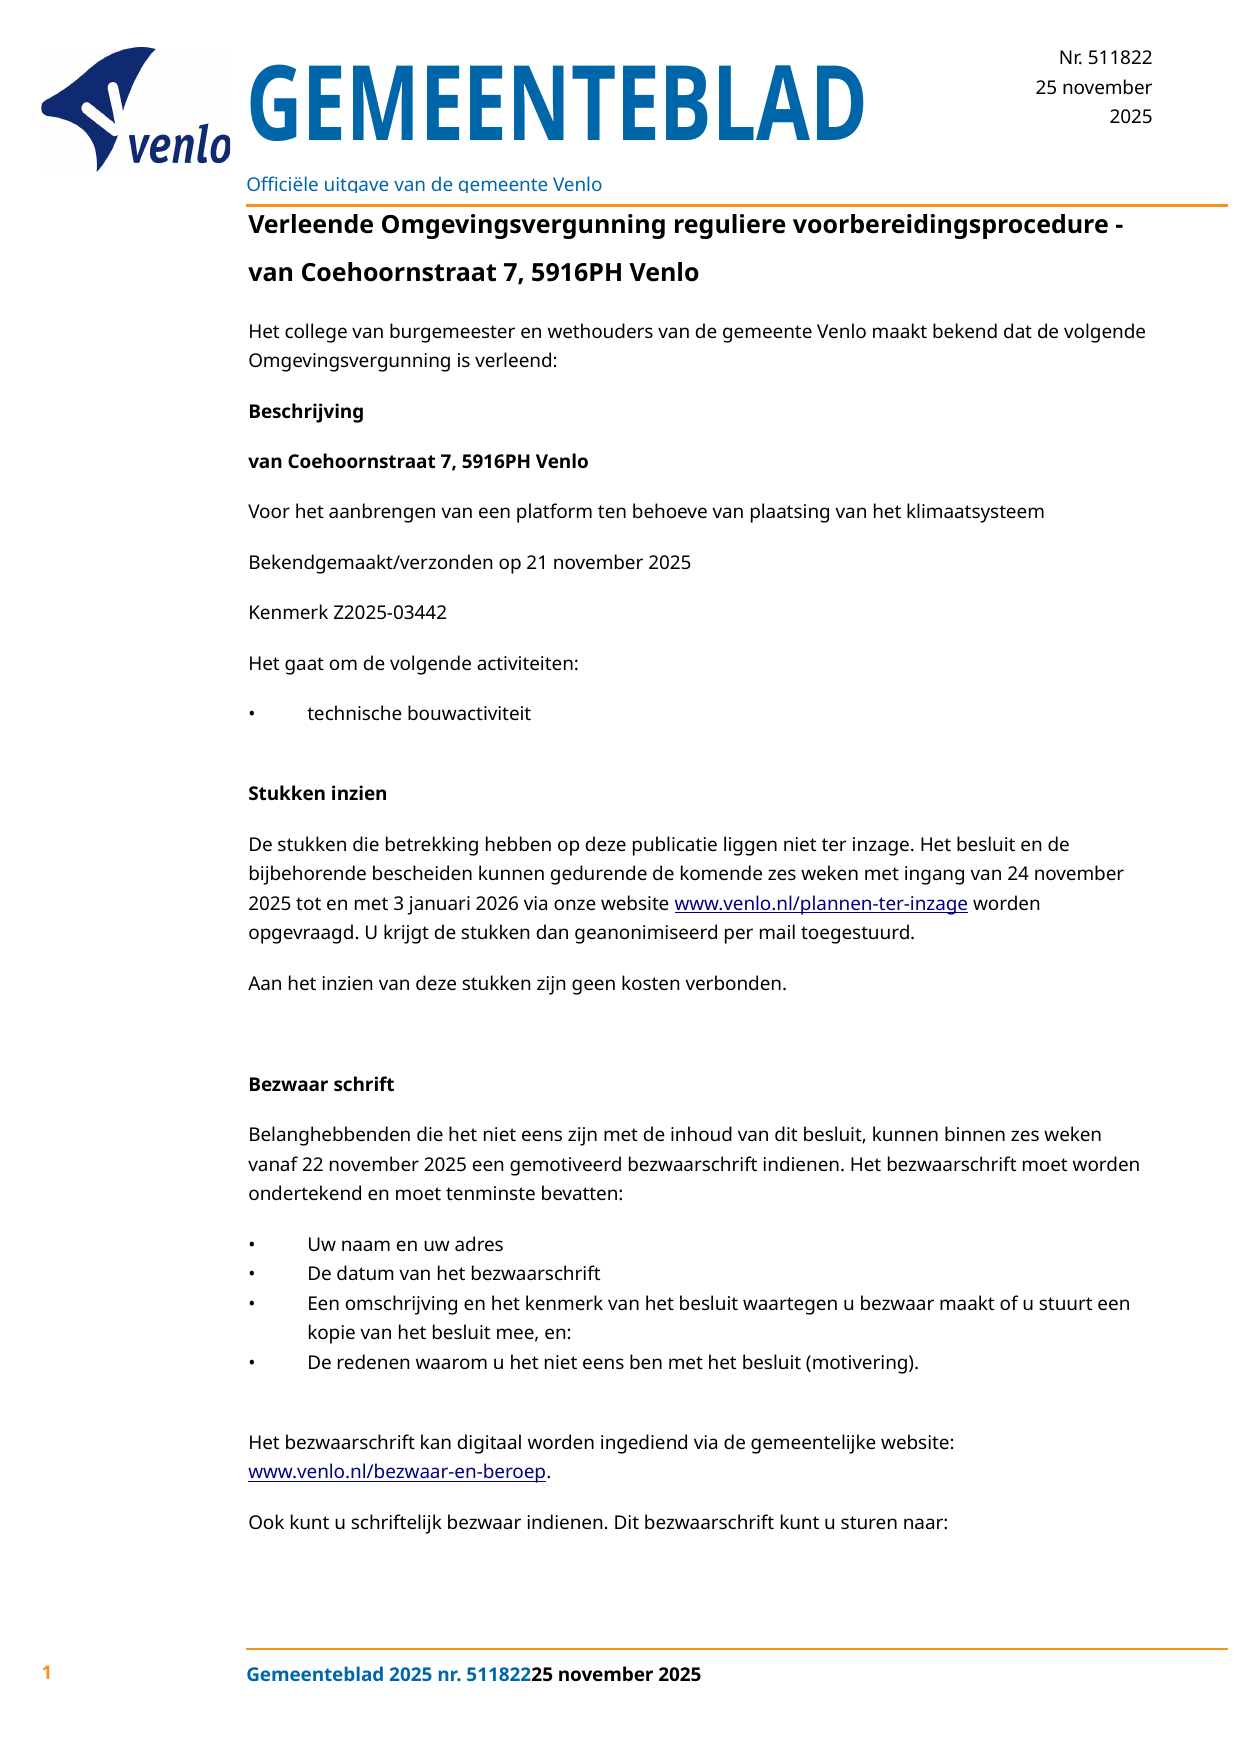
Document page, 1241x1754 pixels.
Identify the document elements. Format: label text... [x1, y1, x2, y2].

list De redenen waarom u het niet eens ben met het besluit (motivering). [248, 1349, 1152, 1375]
text Ook kunt u schriftelijk bezwaar indienen. Dit bezwaarschrift kunt u sturen naar: [248, 1509, 1152, 1535]
text Bekendgemaakt/verzonden op 21 november 2025 [248, 549, 1152, 575]
list Een omschrijving en het kenmerk van het besluit waartegen u bezwaar maakt of u stuurt een kopie van het besluit mee, en: [248, 1290, 1152, 1345]
text Aan het inzien van deze stukken zijn geen kosten verbonden. [248, 970, 1152, 996]
text Kenmerk Z2025-03442 [248, 599, 1152, 625]
text Belanghebbenden die het niet eens zijn met de inhoud van dit besluit, kunnen binnen zes weken vanaf 22 november 2025 een gemotiveerd bezwaarschrift indienen. Het bezwaarschrift moet worden ondertekend en moet tenminste bevatten: [248, 1121, 1152, 1206]
text van Coehoornstraat 7, 5916PH Venlo [248, 448, 1152, 474]
list technische bouwactiviteit [248, 700, 1152, 726]
text Verleende Omgevingsvergunning reguliere voorbereidingsprocedure - van Coehoornstraat 7, 5916PH Venlo [248, 207, 1152, 288]
text De stukken die betrekking hebben op deze publicatie liggen niet ter inzage. Het besluit en de bijbehorende bescheiden kunnen gedurende de komende zes weken met ingang van 24 november 2025 tot en met 3 januari 2026 via onze website www.venlo.nl/plannen-ter-inzage worden opgevraagd. U krijgt de stukken dan geanonimiseerd per mail toegestuurd. [248, 831, 1152, 945]
text Het gaat om de volgende activiteiten: [248, 650, 1152, 676]
picture [41, 47, 231, 172]
list Uw naam en uw adres [248, 1231, 1152, 1257]
text Het college van burgemeester en wethouders van de gemeente Venlo maakt bekend dat de volgende Omgevingsvergunning is verleend: [248, 318, 1152, 373]
text Het bezwaarschrift kan digitaal worden ingediend via de gemeentelijke website: www.venlo.nl/bezwaar-en-beroep. [248, 1429, 1152, 1484]
text Stukken inzien [248, 780, 1152, 806]
text Voor het aanbrengen van een platform ten behoeve van plaatsing van het klimaatsysteem [248, 499, 1152, 524]
list De datum van het bezwaarschrift [248, 1260, 1152, 1286]
text Bezwaar schrift [248, 1071, 1152, 1097]
text Beschrijving [248, 398, 1152, 424]
